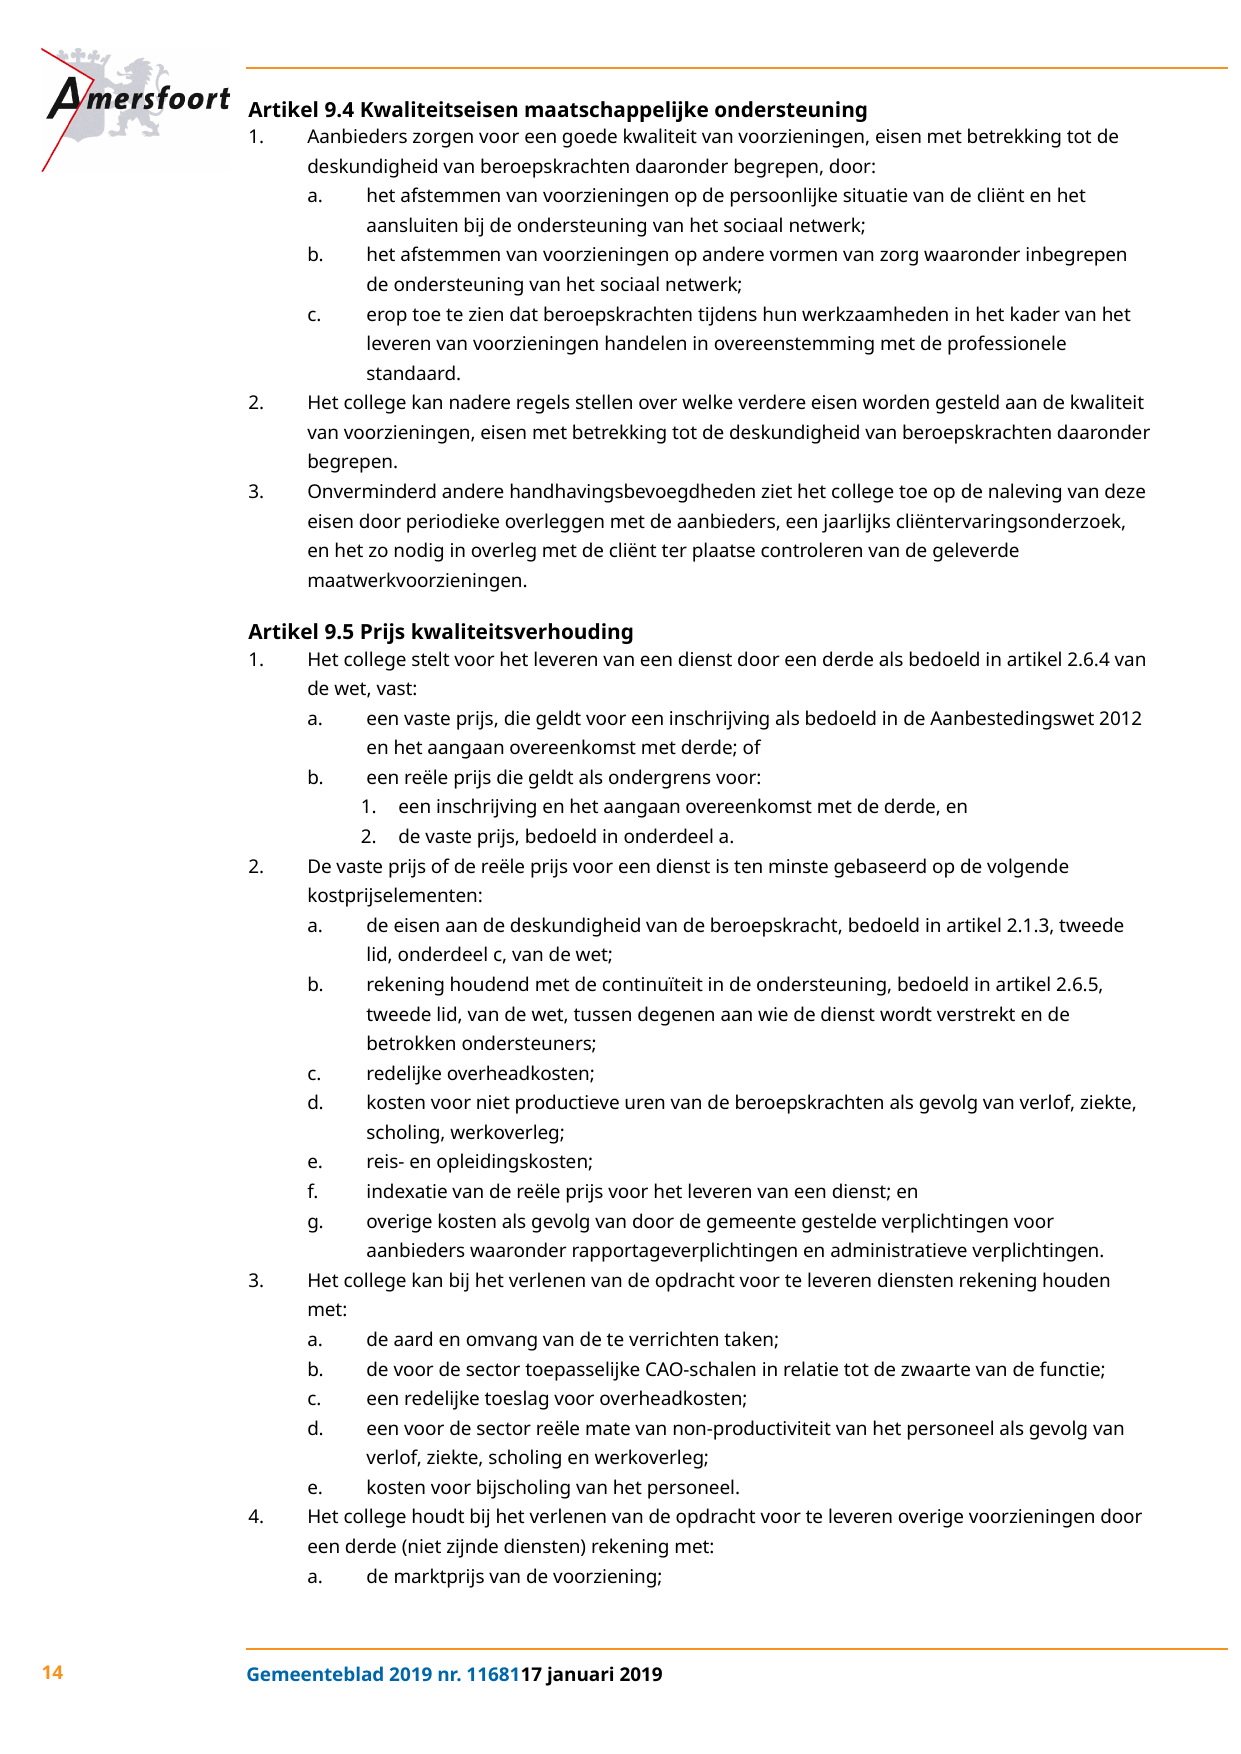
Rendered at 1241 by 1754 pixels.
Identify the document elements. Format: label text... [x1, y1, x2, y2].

list de aard en omvang van de te verrichten taken; [307, 1326, 1152, 1352]
list rekening houdend met de continuïteit in de ondersteuning, bedoeld in artikel 2.6.5, tweede lid, van de wet, tussen degenen aan wie de dienst wordt verstrekt en de betrokken ondersteuners; [307, 971, 1152, 1056]
list het afstemmen van voorzieningen op andere vormen van zorg waaronder inbegrepen de ondersteuning van het sociaal netwerk; [307, 242, 1152, 297]
list Aanbieders zorgen voor een goede kwaliteit van voorzieningen, eisen met betrekking tot de deskundigheid van beroepskrachten daaronder begrepen, door: [248, 123, 1152, 178]
list het afstemmen van voorzieningen op de persoonlijke situatie van de cliënt en het aansluiten bij de ondersteuning van het sociaal netwerk; [307, 182, 1152, 238]
list overige kosten als gevolg van door de gemeente gestelde verplichtingen voor aanbieders waaronder rapportageverplichtingen en administratieve verplichtingen. [307, 1208, 1152, 1263]
list een voor de sector reële mate van non-productiviteit van het personeel als gevolg van verlof, ziekte, scholing en werkoverleg; [307, 1415, 1152, 1470]
picture [41, 47, 231, 172]
list redelijke overheadkosten; [307, 1060, 1152, 1086]
list indexatie van de reële prijs voor het leveren van een dienst; en [307, 1178, 1152, 1204]
list kosten voor niet productieve uren van de beroepskrachten als gevolg van verlof, ziekte, scholing, werkoverleg; [307, 1089, 1152, 1145]
list een vaste prijs, die geldt voor een inschrijving als bedoeld in de Aanbestedingswet 2012 en het aangaan overeenkomst met derde; of [307, 705, 1152, 760]
text Artikel 9.5 Prijs kwaliteitsverhouding [248, 617, 1152, 646]
text Artikel 9.4 Kwaliteitseisen maatschappelijke ondersteuning [248, 95, 1152, 123]
list Het college stelt voor het leveren van een dienst door een derde als bedoeld in artikel 2.6.4 van de wet, vast: [248, 646, 1152, 701]
list Het college houdt bij het verlenen van de opdracht voor te leveren overige voorzieningen door een derde (niet zijnde diensten) rekening met: [248, 1504, 1152, 1559]
list de eisen aan de deskundigheid van de beroepskracht, bedoeld in artikel 2.1.3, tweede lid, onderdeel c, van de wet; [307, 912, 1152, 967]
list Het college kan nadere regels stellen over welke verdere eisen worden gesteld aan de kwaliteit van voorzieningen, eisen met betrekking tot de deskundigheid van beroepskrachten daaronder begrepen. [248, 389, 1152, 474]
list de marktprijs van de voorziening; [307, 1563, 1152, 1589]
list een inschrijving en het aangaan overeenkomst met de derde, en [361, 794, 1152, 819]
list erop toe te zien dat beroepskrachten tijdens hun werkzaamheden in het kader van het leveren van voorzieningen handelen in overeenstemming met de professionele standaard. [307, 301, 1152, 386]
list de vaste prijs, bedoeld in onderdeel a. [361, 823, 1152, 849]
list reis- en opleidingskosten; [307, 1149, 1152, 1174]
list Onverminderd andere handhavingsbevoegdheden ziet het college toe op de naleving van deze eisen door periodieke overleggen met de aanbieders, een jaarlijks cliëntervaringsonderzoek, en het zo nodig in overleg met de cliënt ter plaatse controleren van de geleverde maatwerkvoorzieningen. [248, 478, 1152, 593]
list kosten voor bijscholing van het personeel. [307, 1474, 1152, 1500]
list een reële prijs die geldt als ondergrens voor: [307, 764, 1152, 790]
list een redelijke toeslag voor overheadkosten; [307, 1385, 1152, 1411]
list De vaste prijs of de reële prijs voor een dienst is ten minste gebaseerd op de volgende kostprijselementen: [248, 853, 1152, 908]
list de voor de sector toepasselijke CAO-schalen in relatie tot de zwaarte van de functie; [307, 1356, 1152, 1382]
list Het college kan bij het verlenen van de opdracht voor te leveren diensten rekening houden met: [248, 1267, 1152, 1322]
